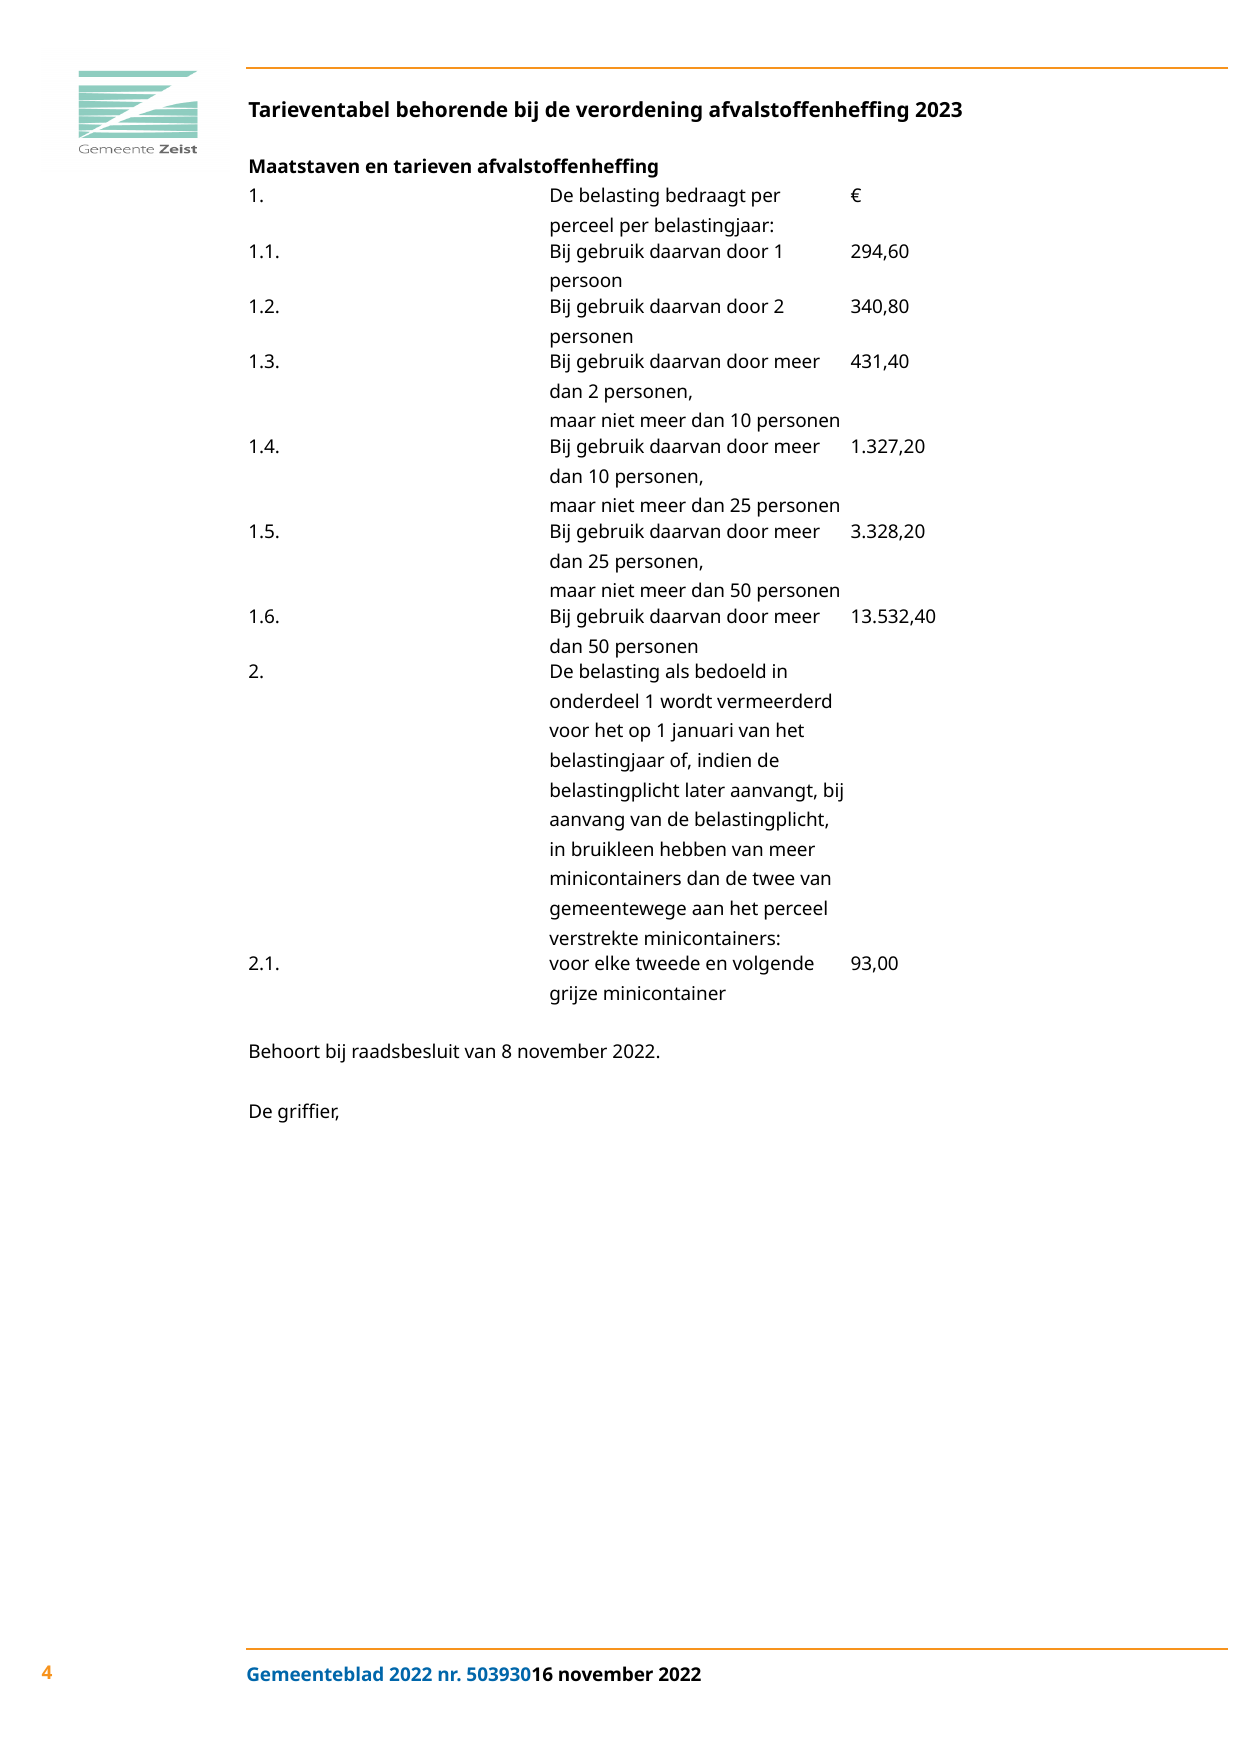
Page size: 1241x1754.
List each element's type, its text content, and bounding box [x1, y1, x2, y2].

table_cell 431,40 [850, 349, 1152, 433]
table_header De belasting bedraagt per perceel per belastingjaar: [549, 183, 850, 238]
table_cell 1.1. [248, 238, 549, 293]
table_cell [850, 659, 1152, 951]
table_cell 2.1. [248, 951, 549, 1006]
text Maatstaven en tarieven afvalstoffenheffing [248, 153, 1152, 179]
table_header 1. [248, 183, 549, 238]
table_cell Bij gebruik daarvan door 2 personen [549, 293, 850, 348]
table_cell 294,60 [850, 238, 1152, 293]
table_cell 13.532,40 [850, 603, 1152, 658]
table_cell 1.327,20 [850, 434, 1152, 518]
table_cell 1.3. [248, 349, 549, 433]
table_cell Bij gebruik daarvan door meer dan 25 personen, maar niet meer dan 50 personen [549, 518, 850, 603]
table_cell Bij gebruik daarvan door meer dan 50 personen [549, 603, 850, 658]
text De griffier, [248, 1098, 1152, 1123]
table_cell 1.6. [248, 603, 549, 658]
table_cell 1.2. [248, 293, 549, 348]
table_cell De belasting als bedoeld in onderdeel 1 wordt vermeerderd voor het op 1 januari van het belastingjaar of, indien de belastingplicht later aanvangt, bij aanvang van de belastingplicht, in bruikleen hebben van meer minicontainers dan de twee van gemeentewege aan het perceel verstrekte minicontainers: [549, 659, 850, 951]
table_cell 340,80 [850, 293, 1152, 348]
table_cell 93,00 [850, 951, 1152, 1006]
table_cell voor elke tweede en volgende grijze minicontainer [549, 951, 850, 1006]
table_cell 1.5. [248, 518, 549, 603]
table_cell Bij gebruik daarvan door meer dan 10 personen, maar niet meer dan 25 personen [549, 434, 850, 518]
table_cell 1.4. [248, 434, 549, 518]
text Behoort bij raadsbesluit van 8 november 2022. [248, 1039, 1152, 1064]
table_cell 3.328,20 [850, 518, 1152, 603]
table_cell 2. [248, 659, 549, 951]
text Tarieventabel behorende bij de verordening afvalstoffenheffing 2023 [248, 95, 1152, 123]
table_header € [850, 183, 1152, 238]
table_cell Bij gebruik daarvan door 1 persoon [549, 238, 850, 293]
table_cell Bij gebruik daarvan door meer dan 2 personen, maar niet meer dan 10 personen [549, 349, 850, 433]
picture [41, 47, 231, 172]
